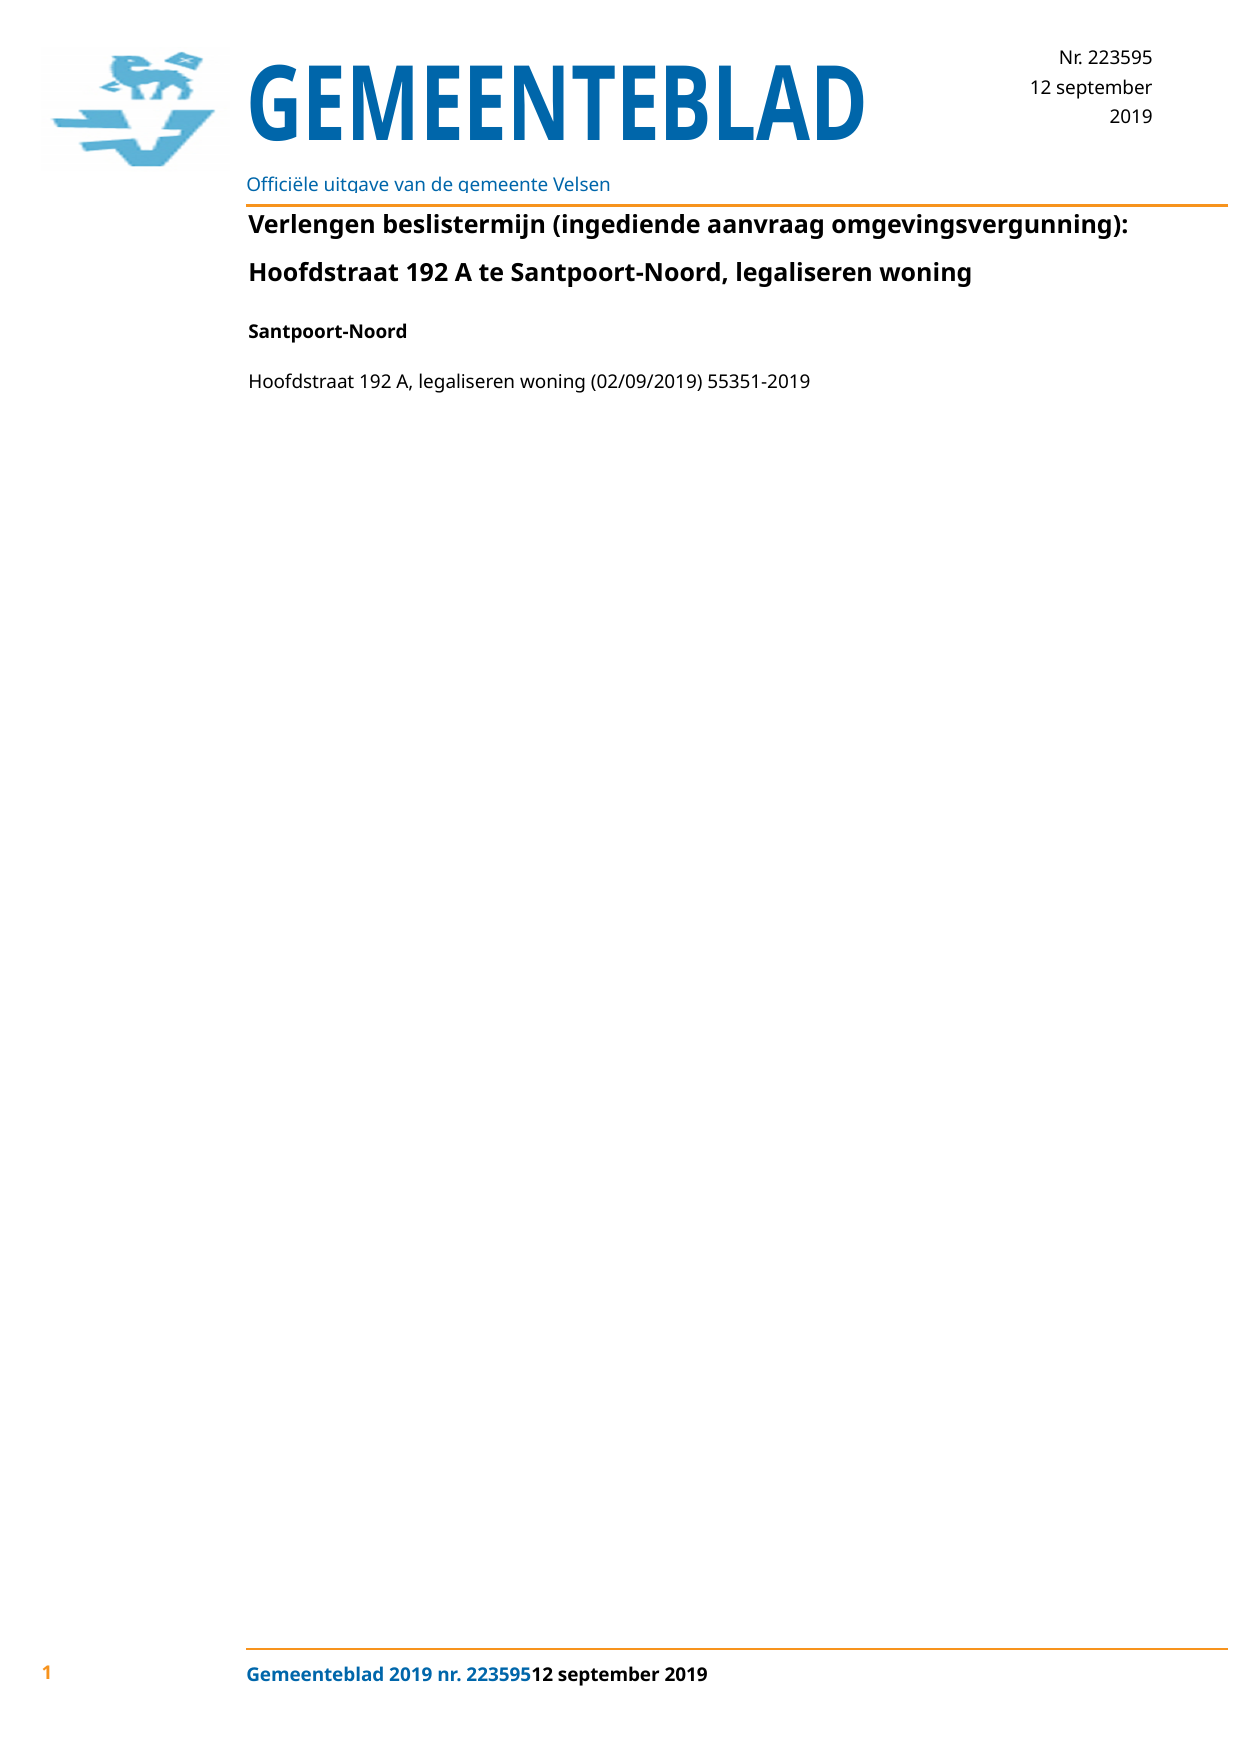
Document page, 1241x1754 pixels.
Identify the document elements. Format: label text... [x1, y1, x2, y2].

text Santpoort-Noord [248, 318, 1152, 344]
text Hoofdstraat 192 A, legaliseren woning (02/09/2019) 55351-2019 [248, 368, 1152, 394]
text Verlengen beslistermijn (ingediende aanvraag omgevingsvergunning): Hoofdstraat 192 A te Santpoort-Noord, legaliseren woning [248, 207, 1152, 288]
picture [41, 47, 231, 172]
